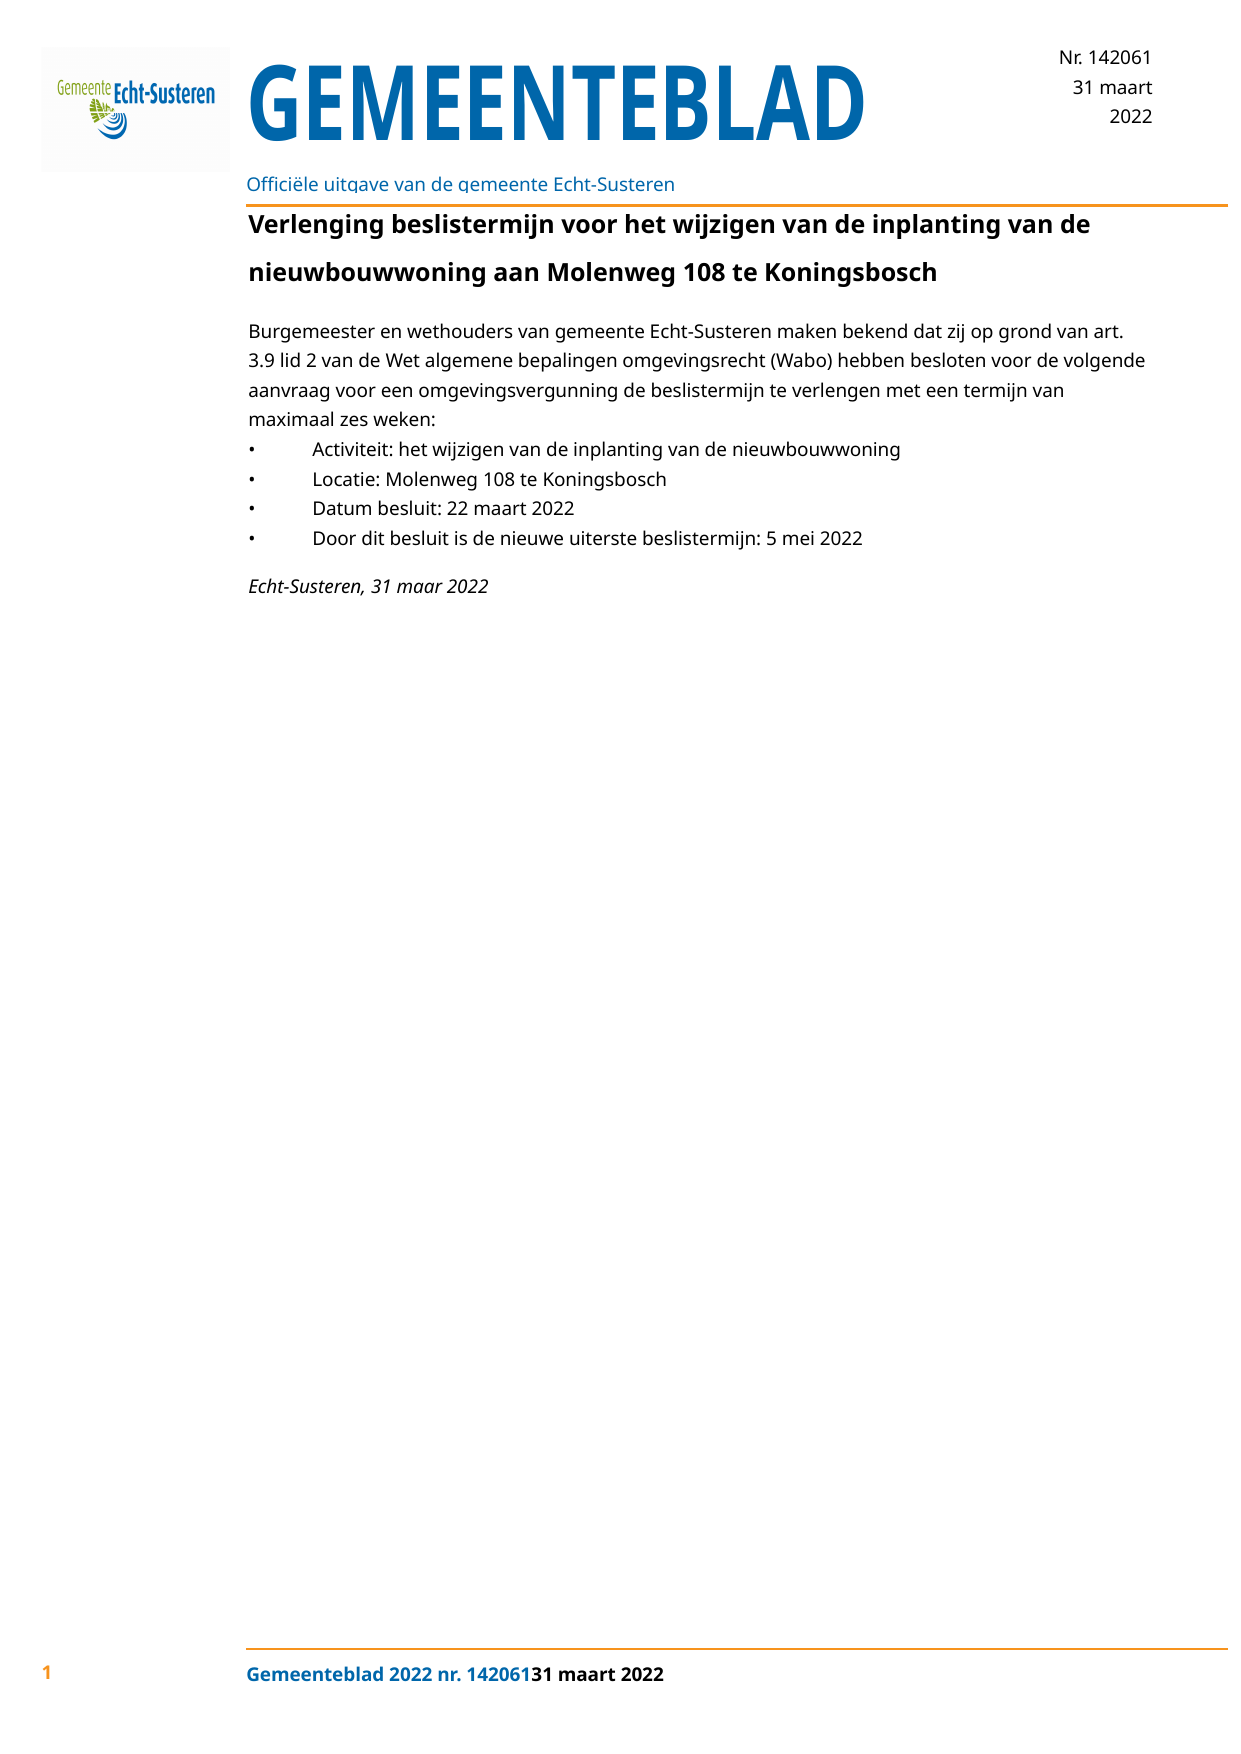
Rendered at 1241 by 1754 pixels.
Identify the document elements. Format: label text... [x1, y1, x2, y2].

text Echt-Susteren, 31 maar 2022 [248, 573, 1152, 598]
picture [41, 47, 231, 172]
list Activiteit: het wijzigen van de inplanting van de nieuwbouwwoning [248, 436, 1152, 462]
list Locatie: Molenweg 108 te Koningsbosch [248, 466, 1152, 492]
text Verlenging beslistermijn voor het wijzigen van de inplanting van de nieuwbouwwoning aan Molenweg 108 te Koningsbosch [248, 207, 1152, 288]
list Door dit besluit is de nieuwe uiterste beslistermijn: 5 mei 2022 [248, 525, 1152, 551]
list Datum besluit: 22 maart 2022 [248, 495, 1152, 521]
text Burgemeester en wethouders van gemeente Echt-Susteren maken bekend dat zij op grond van art. 3.9 lid 2 van de Wet algemene bepalingen omgevingsrecht (Wabo) hebben besloten voor de volgende aanvraag voor een omgevingsvergunning de beslistermijn te verlengen met een termijn van maximaal zes weken: [248, 318, 1152, 432]
